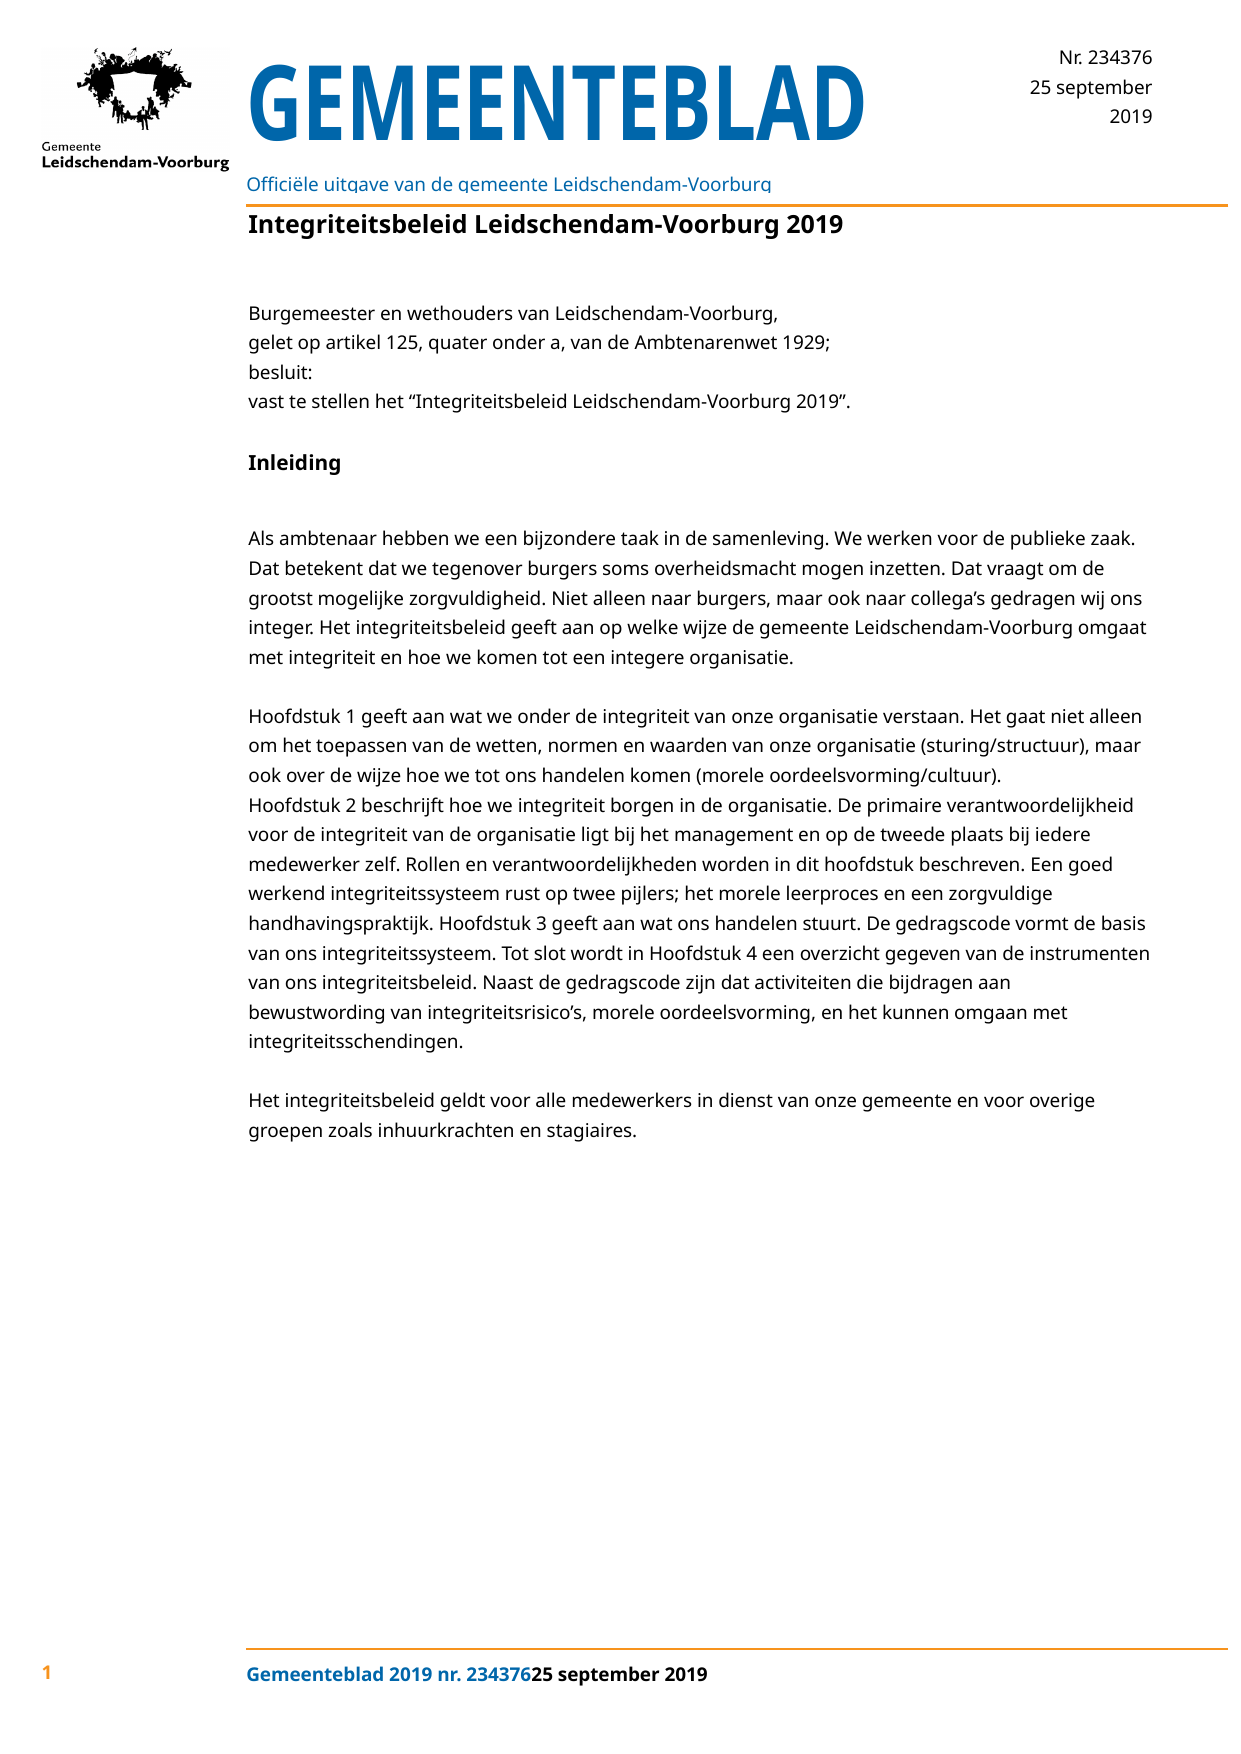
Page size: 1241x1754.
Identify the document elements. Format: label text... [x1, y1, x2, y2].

text gelet op artikel 125, quater onder a, van de Ambtenarenwet 1929; [248, 329, 1152, 355]
text Hoofdstuk 2 beschrijft hoe we integriteit borgen in de organisatie. De primaire verantwoordelijkheid voor de integriteit van de organisatie ligt bij het management en op de tweede plaats bij iedere medewerker zelf. Rollen en verantwoordelijkheden worden in dit hoofdstuk beschreven. Een goed werkend integriteitssysteem rust op twee pijlers; het morele leerproces en een zorgvuldige handhavingspraktijk. Hoofdstuk 3 geeft aan wat ons handelen stuurt. De gedragscode vormt de basis van ons integriteitssysteem. Tot slot wordt in Hoofdstuk 4 een overzicht gegeven van de instrumenten van ons integriteitsbeleid. Naast de gedragscode zijn dat activiteiten die bijdragen aan bewustwording van integriteitsrisico’s, morele oordeelsvorming, en het kunnen omgaan met integriteitsschendingen. [248, 792, 1152, 1054]
text Inleiding [248, 448, 1152, 476]
text Als ambtenaar hebben we een bijzondere taak in de samenleving. We werken voor de publieke zaak. Dat betekent dat we tegenover burgers soms overheidsmacht mogen inzetten. Dat vraagt om de grootst mogelijke zorgvuldigheid. Niet alleen naar burgers, maar ook naar collega’s gedragen wij ons integer. Het integriteitsbeleid geeft aan op welke wijze de gemeente Leidschendam-Voorburg omgaat met integriteit en hoe we komen tot een integere organisatie. [248, 526, 1152, 669]
picture [41, 47, 231, 172]
text Het integriteitsbeleid geldt voor alle medewerkers in dienst van onze gemeente en voor overige groepen zoals inhuurkrachten en stagiaires. [248, 1088, 1152, 1143]
text Integriteitsbeleid Leidschendam-Voorburg 2019 [248, 207, 1152, 241]
text vast te stellen het “Integriteitsbeleid Leidschendam-Voorburg 2019”. [248, 389, 1152, 414]
text Burgemeester en wethouders van Leidschendam-Voorburg, [248, 300, 1152, 326]
text Hoofdstuk 1 geeft aan wat we onder de integriteit van onze organisatie verstaan. Het gaat niet alleen om het toepassen van de wetten, normen en waarden van onze organisatie (sturing/structuur), maar ook over de wijze hoe we tot ons handelen komen (morele oordeelsvorming/cultuur). [248, 703, 1152, 788]
text besluit: [248, 359, 1152, 385]
